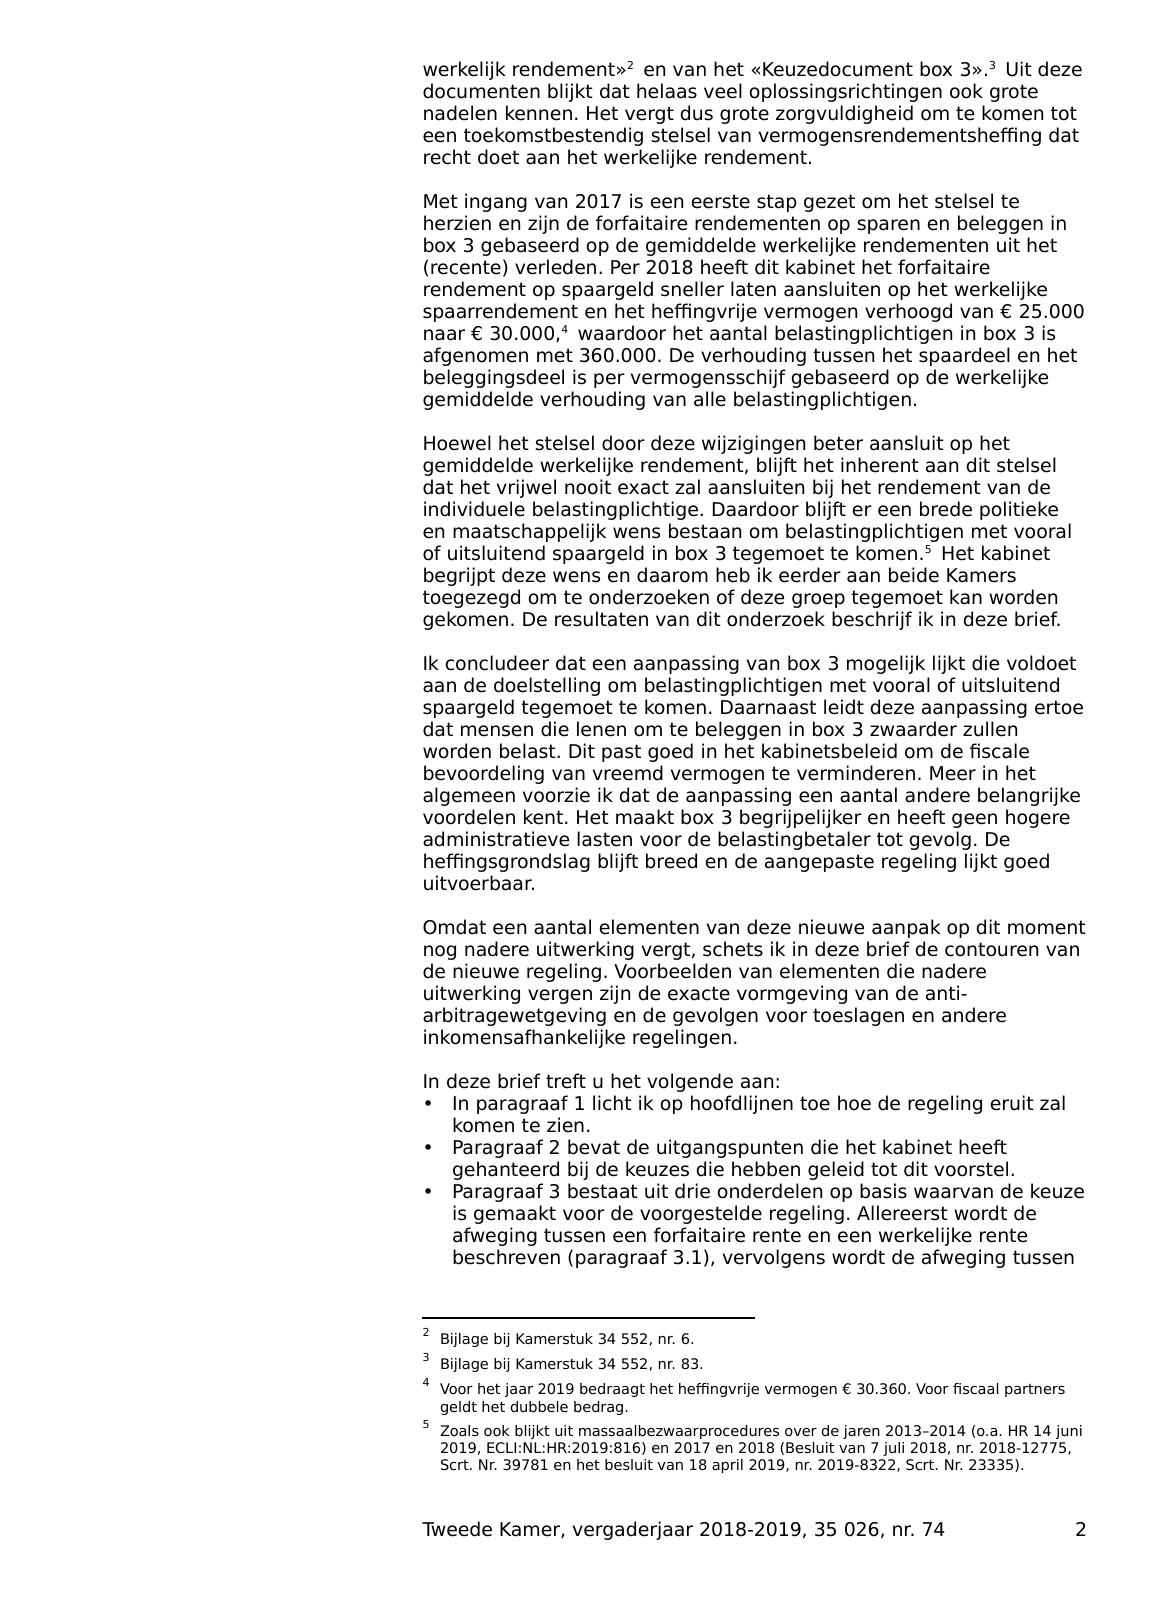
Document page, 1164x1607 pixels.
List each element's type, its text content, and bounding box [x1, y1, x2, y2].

text Met ingang van 2017 is een eerste stap gezet om het stelsel te herzien en zijn de forfaitaire rendementen op sparen en beleggen in box 3 gebaseerd op de gemiddelde werkelijke rendementen uit het (recente) verleden. Per 2018 heeft dit kabinet het forfaitaire rendement op spaargeld sneller laten aansluiten op het werkelijke spaarrendement en het heffingvrije vermogen verhoogd van € 25.000 naar € 30.000, waardoor het aantal belastingplichtigen in box 3 is afgenomen met 360.000. De verhouding tussen het spaardeel en het beleggingsdeel is per vermogensschijf gebaseerd op de werkelijke gemiddelde verhouding van alle belastingplichtigen. [422, 191, 1087, 411]
text Bijlage bij Kamerstuk 34 552, nr. 6. [422, 1327, 1087, 1349]
text In deze brief treft u het volgende aan: [422, 1071, 1087, 1093]
text • In paragraaf 1 licht ik op hoofdlijnen toe hoe de regeling eruit zal komen te zien. [422, 1093, 1087, 1137]
text Ik concludeer dat een aanpassing van box 3 mogelijk lijkt die voldoet aan de doelstelling om belastingplichtigen met vooral of uitsluitend spaargeld tegemoet te komen. Daarnaast leidt deze aanpassing ertoe dat mensen die lenen om te beleggen in box 3 zwaarder zullen worden belast. Dit past goed in het kabinetsbeleid om de fiscale bevoordeling van vreemd vermogen te verminderen. Meer in het algemeen voorzie ik dat de aanpassing een aantal andere belangrijke voordelen kent. Het maakt box 3 begrijpelijker en heeft geen hogere administratieve lasten voor de belastingbetaler tot gevolg. De heffingsgrondslag blijft breed en de aangepaste regeling lijkt goed uitvoerbaar. [422, 653, 1087, 895]
text Voor het jaar 2019 bedraagt het heffingvrije vermogen € 30.360. Voor fiscaal partners geldt het dubbele bedrag. [422, 1377, 1087, 1416]
text Omdat een aantal elementen van deze nieuwe aanpak op dit moment nog nadere uitwerking vergt, schets ik in deze brief de contouren van de nieuwe regeling. Voorbeelden van elementen die nadere uitwerking vergen zijn de exacte vormgeving van de anti-arbitragewetgeving en de gevolgen voor toeslagen en andere inkomensafhankelijke regelingen. [422, 917, 1087, 1049]
text • Paragraaf 2 bevat de uitgangspunten die het kabinet heeft gehanteerd bij de keuzes die hebben geleid tot dit voorstel. [422, 1137, 1087, 1181]
text Bijlage bij Kamerstuk 34 552, nr. 83. [422, 1352, 1087, 1374]
text Hoewel het stelsel door deze wijzigingen beter aansluit op het gemiddelde werkelijke rendement, blijft het inherent aan dit stelsel dat het vrijwel nooit exact zal aansluiten bij het rendement van de individuele belastingplichtige. Daardoor blijft er een brede politieke en maatschappelijk wens bestaan om belastingplichtigen met vooral of uitsluitend spaargeld in box 3 tegemoet te komen. Het kabinet begrijpt deze wens en daarom heb ik eerder aan beide Kamers toegezegd om te onderzoeken of deze groep tegemoet kan worden gekomen. De resultaten van dit onderzoek beschrijf ik in deze brief. [422, 433, 1087, 631]
text • Paragraaf 3 bestaat uit drie onderdelen op basis waarvan de keuze is gemaakt voor de voorgestelde regeling. Allereerst wordt de afweging tussen een forfaitaire rente en een werkelijke rente beschreven (paragraaf 3.1), vervolgens wordt de afweging tussen [422, 1181, 1087, 1269]
text Zoals ook blijkt uit massaalbezwaarprocedures over de jaren 2013–2014 (o.a. HR 14 juni 2019, ECLI:NL:HR:2019:816) en 2017 en 2018 (Besluit van 7 juli 2018, nr. 2018-12775, Scrt. Nr. 39781 en het besluit van 18 april 2019, nr. 2019-8322, Scrt. Nr. 23335). [422, 1418, 1087, 1474]
text werkelijk rendement» en van het «Keuzedocument box 3». Uit deze documenten blijkt dat helaas veel oplossingsrichtingen ook grote nadelen kennen. Het vergt dus grote zorgvuldigheid om te komen tot een toekomstbestendig stelsel van vermogensrendementsheffing dat recht doet aan het werkelijke rendement. [422, 59, 1087, 169]
